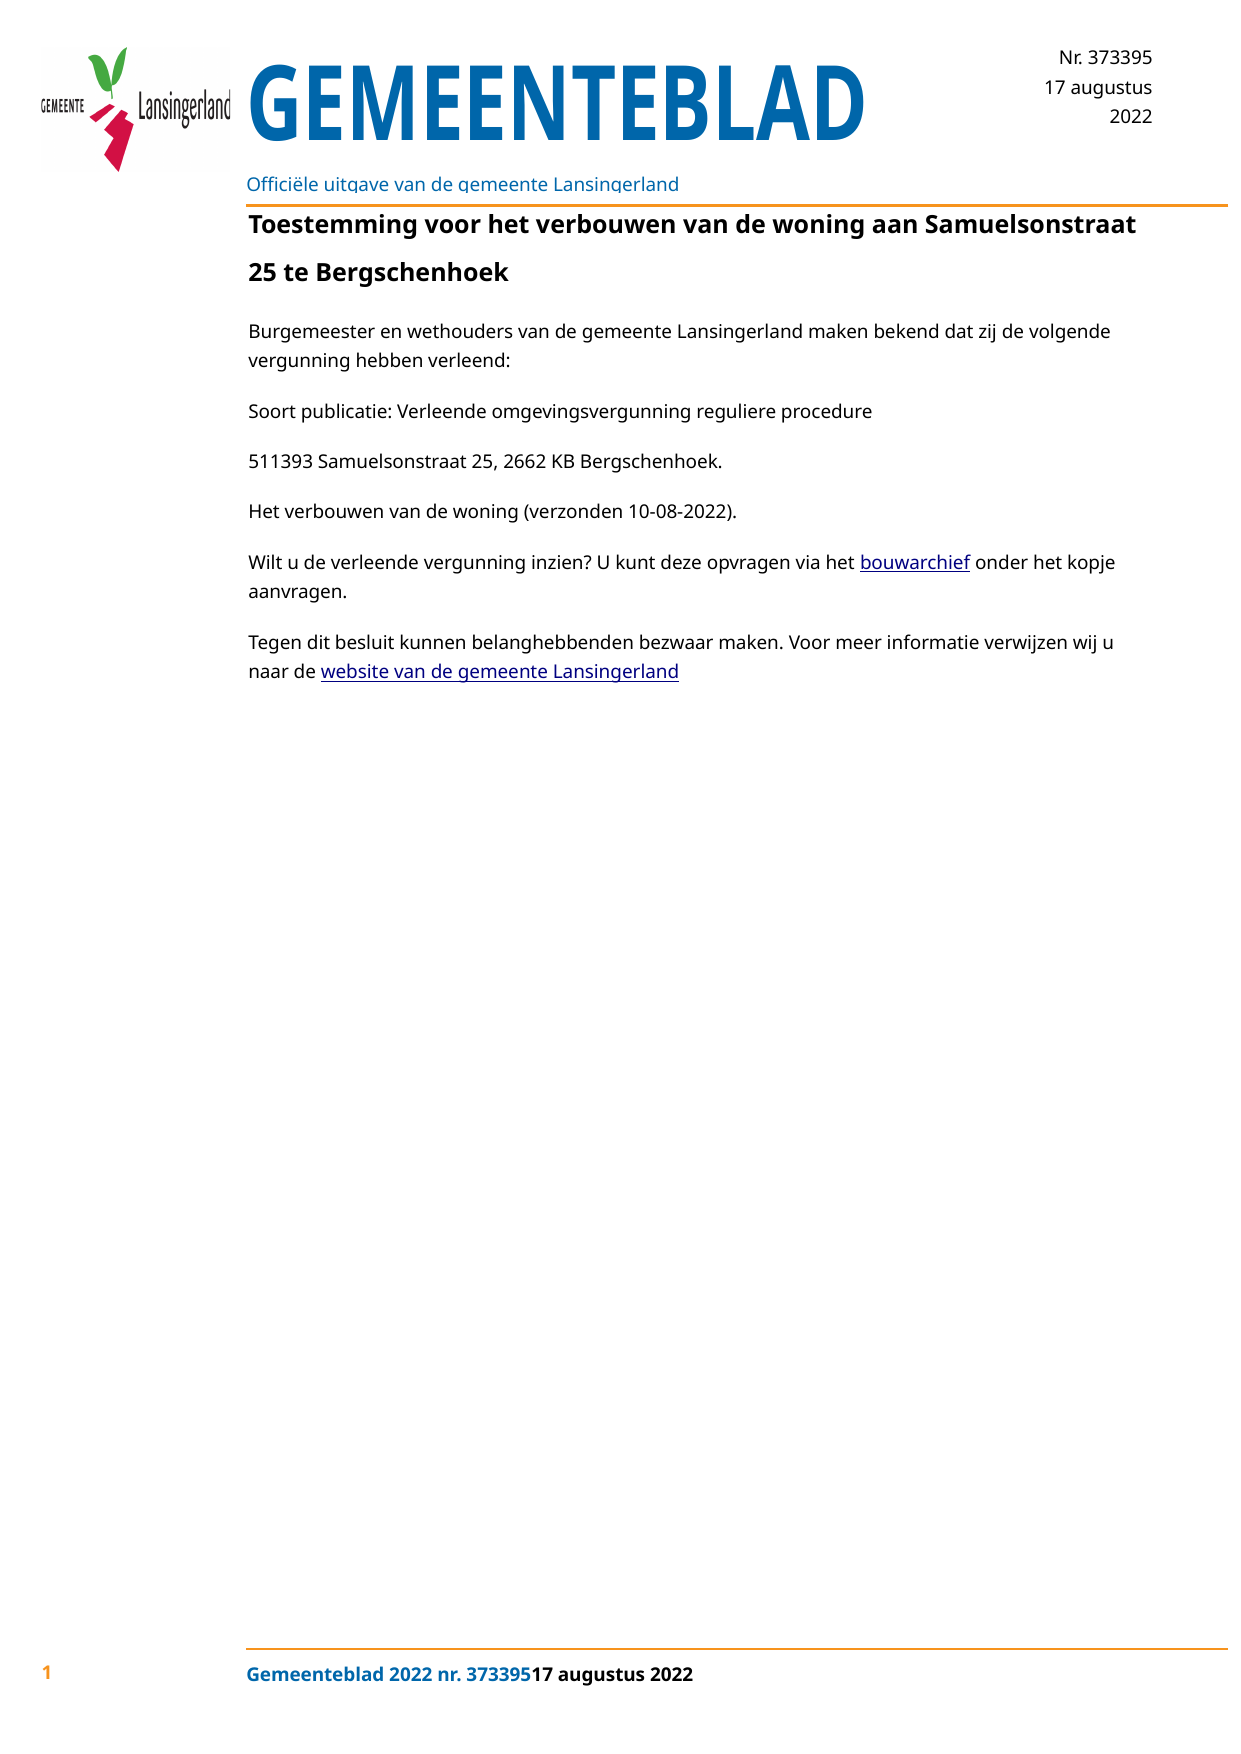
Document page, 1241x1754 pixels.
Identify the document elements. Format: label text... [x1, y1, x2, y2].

text Tegen dit besluit kunnen belanghebbenden bezwaar maken. Voor meer informatie verwijzen wij u naar de website van de gemeente Lansingerland [248, 629, 1152, 684]
text Soort publicatie: Verleende omgevingsvergunning reguliere procedure [248, 398, 1152, 424]
picture [41, 47, 231, 172]
text Toestemming voor het verbouwen van de woning aan Samuelsonstraat 25 te Bergschenhoek [248, 207, 1152, 288]
text Het verbouwen van de woning (verzonden 10-08-2022). [248, 499, 1152, 524]
text Wilt u de verleende vergunning inzien? U kunt deze opvragen via het bouwarchief onder het kopje aanvragen. [248, 549, 1152, 604]
text Burgemeester en wethouders van de gemeente Lansingerland maken bekend dat zij de volgende vergunning hebben verleend: [248, 318, 1152, 373]
text 511393 Samuelsonstraat 25, 2662 KB Bergschenhoek. [248, 448, 1152, 474]
